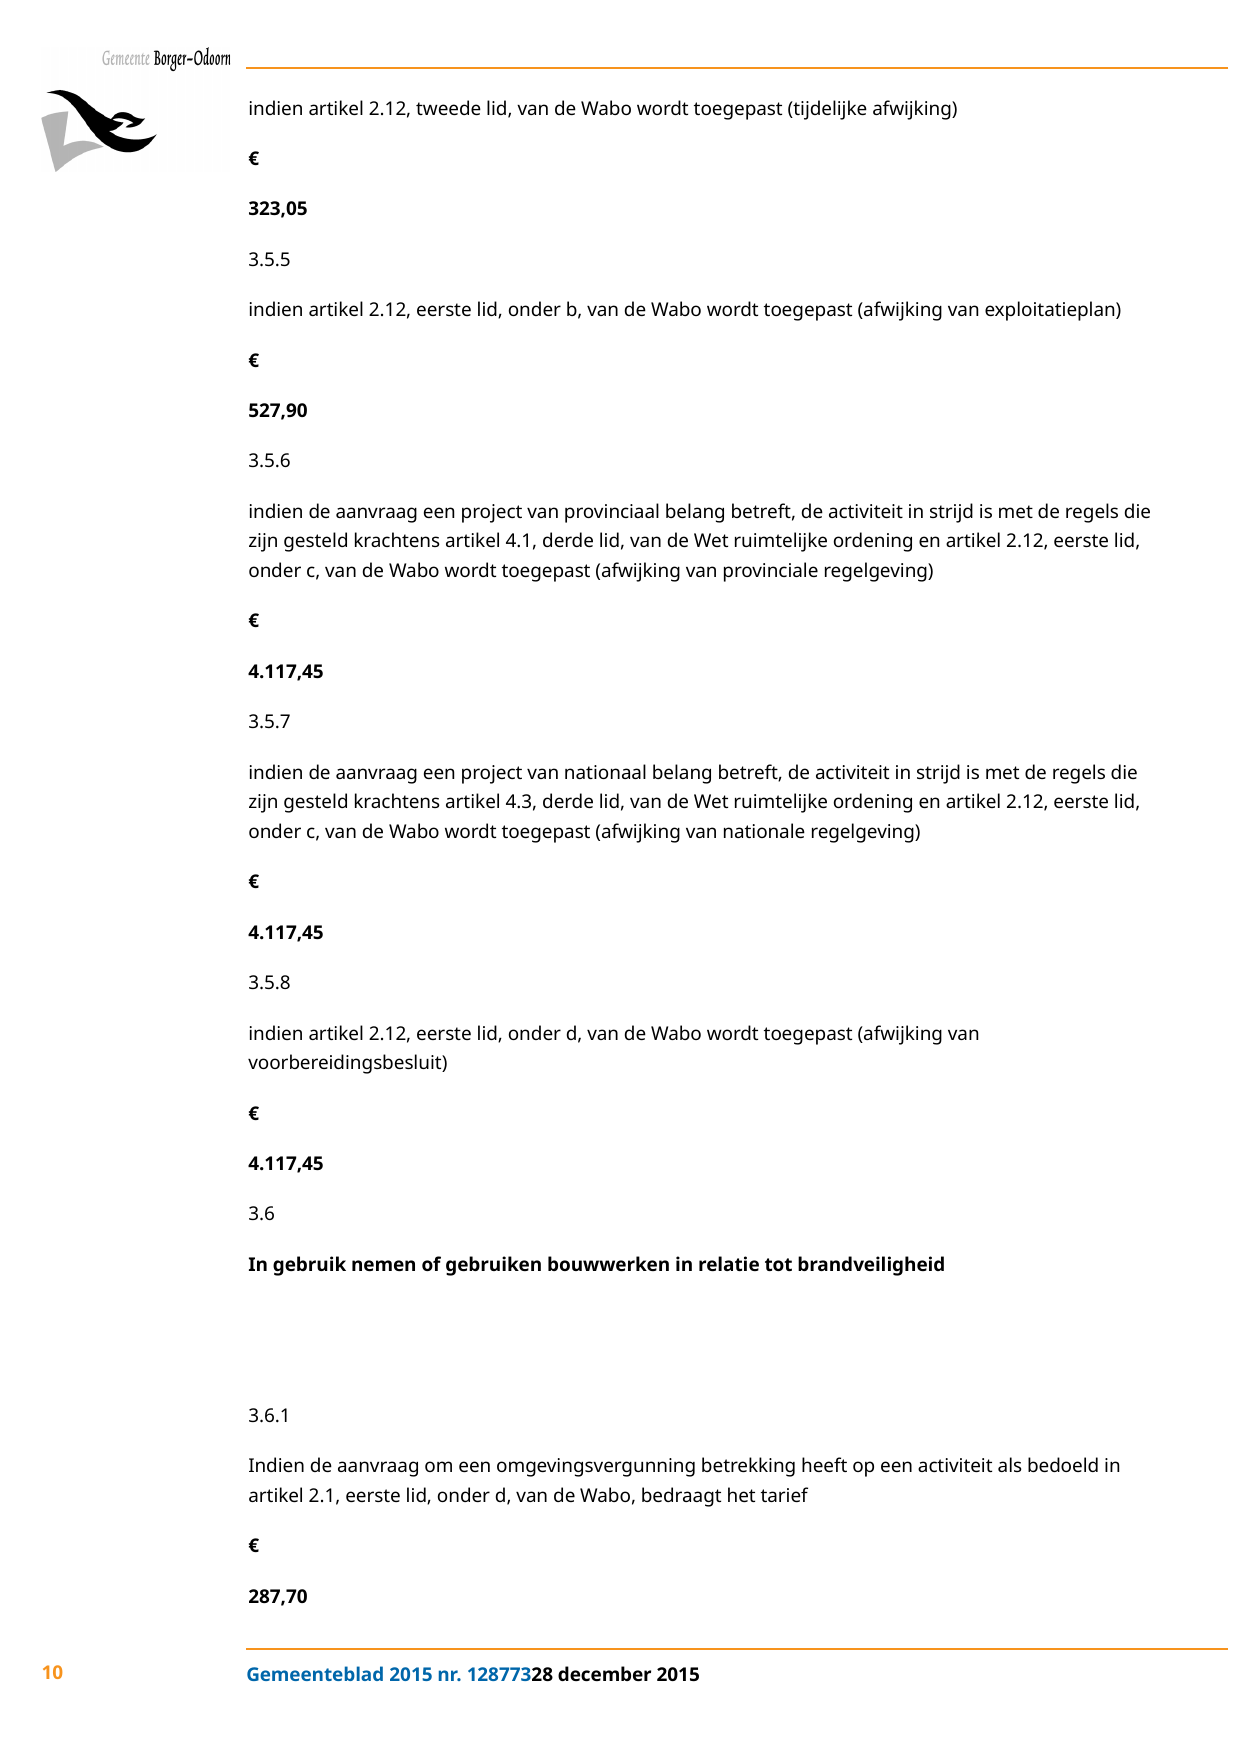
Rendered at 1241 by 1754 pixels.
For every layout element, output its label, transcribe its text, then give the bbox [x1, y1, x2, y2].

text 3.5.5 [248, 246, 1152, 272]
text 527,90 [248, 397, 1152, 423]
text € [248, 347, 1152, 373]
text In gebruik nemen of gebruiken bouwwerken in relatie tot brandveiligheid [248, 1251, 1152, 1277]
text 3.6.1 [248, 1402, 1152, 1428]
text € [248, 1100, 1152, 1126]
text 3.5.8 [248, 969, 1152, 995]
text 3.5.7 [248, 708, 1152, 734]
text € [248, 1533, 1152, 1558]
text indien artikel 2.12, eerste lid, onder d, van de Wabo wordt toegepast (afwijking van voorbereidingsbesluit) [248, 1020, 1152, 1075]
text € [248, 608, 1152, 633]
text 3.5.6 [248, 448, 1152, 473]
text indien de aanvraag een project van provinciaal belang betreft, de activiteit in strijd is met de regels die zijn gesteld krachtens artikel 4.1, derde lid, van de Wet ruimtelijke ordening en artikel 2.12, eerste lid, onder c, van de Wabo wordt toegepast (afwijking van provinciale regelgeving) [248, 498, 1152, 583]
text 3.6 [248, 1201, 1152, 1226]
text indien artikel 2.12, tweede lid, van de Wabo wordt toegepast (tijdelijke afwijking) [248, 95, 1152, 121]
text 287,70 [248, 1583, 1152, 1609]
text indien de aanvraag een project van nationaal belang betreft, de activiteit in strijd is met de regels die zijn gesteld krachtens artikel 4.3, derde lid, van de Wet ruimtelijke ordening en artikel 2.12, eerste lid, onder c, van de Wabo wordt toegepast (afwijking van nationale regelgeving) [248, 759, 1152, 844]
text € [248, 145, 1152, 171]
picture [41, 47, 231, 172]
text 4.117,45 [248, 658, 1152, 684]
text indien artikel 2.12, eerste lid, onder b, van de Wabo wordt toegepast (afwijking van exploitatieplan) [248, 296, 1152, 322]
text 4.117,45 [248, 919, 1152, 945]
text Indien de aanvraag om een omgevingsvergunning betrekking heeft op een activiteit als bedoeld in artikel 2.1, eerste lid, onder d, van de Wabo, bedraagt het tarief [248, 1453, 1152, 1508]
text € [248, 868, 1152, 894]
text 323,05 [248, 196, 1152, 221]
text 4.117,45 [248, 1150, 1152, 1176]
